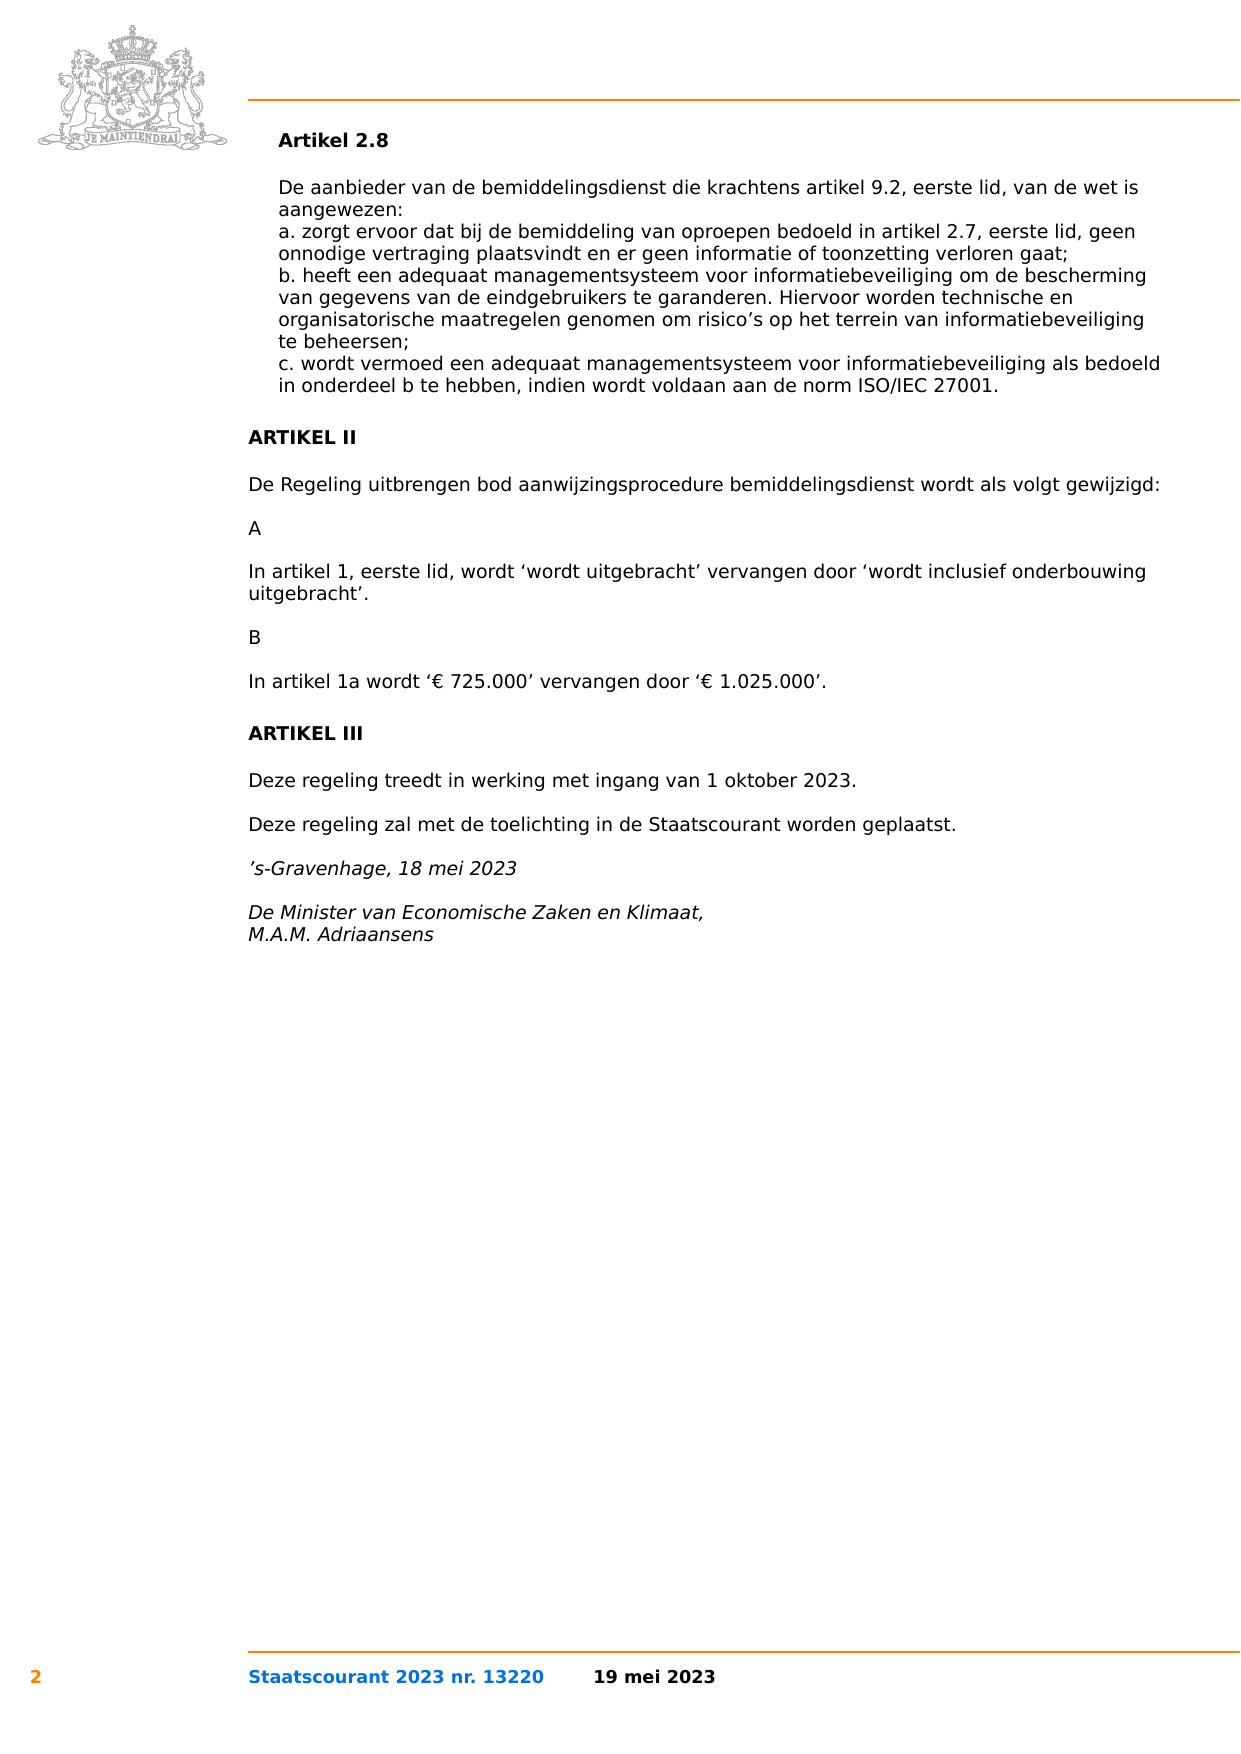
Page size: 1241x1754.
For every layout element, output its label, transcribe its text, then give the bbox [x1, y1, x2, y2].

text De Minister van Economische Zaken en Klimaat, M.A.M. Adriaansens [248, 902, 1163, 946]
subtitle ARTIKEL II [248, 427, 1163, 449]
subtitle ARTIKEL III [248, 723, 1163, 745]
text In artikel 1, eerste lid, wordt ‘wordt uitgebracht’ vervangen door ‘wordt inclusief onderbouwing uitgebracht’. [248, 561, 1163, 605]
text Deze regeling treedt in werking met ingang van 1 oktober 2023. [248, 770, 1163, 792]
text In artikel 1a wordt ‘€ 725.000’ vervangen door ‘€ 1.025.000’. [248, 671, 1163, 693]
text De Regeling uitbrengen bod aanwijzingsprocedure bemiddelingsdienst wordt als volgt gewijzigd: [248, 474, 1163, 496]
picture [38, 25, 227, 150]
text c. wordt vermoed een adequaat managementsysteem voor informatiebeveiliging als bedoeld in onderdeel b te hebben, indien wordt voldaan aan de norm ISO/IEC 27001. [278, 353, 1163, 397]
text ’s-Gravenhage, 18 mei 2023 [248, 858, 1163, 880]
text A [248, 517, 1163, 539]
subtitle Artikel 2.8 [278, 130, 1163, 152]
text De aanbieder van de bemiddelingsdienst die krachtens artikel 9.2, eerste lid, van de wet is aangewezen: [278, 177, 1163, 221]
text B [248, 627, 1163, 649]
text Deze regeling zal met de toelichting in de Staatscourant worden geplaatst. [248, 814, 1163, 836]
text b. heeft een adequaat managementsysteem voor informatiebeveiliging om de bescherming van gegevens van de eindgebruikers te garanderen. Hiervoor worden technische en organisatorische maatregelen genomen om risico’s op het terrein van informatiebeveiliging te beheersen; [278, 265, 1163, 353]
text a. zorgt ervoor dat bij de bemiddeling van oproepen bedoeld in artikel 2.7, eerste lid, geen onnodige vertraging plaatsvindt en er geen informatie of toonzetting verloren gaat; [278, 221, 1163, 265]
